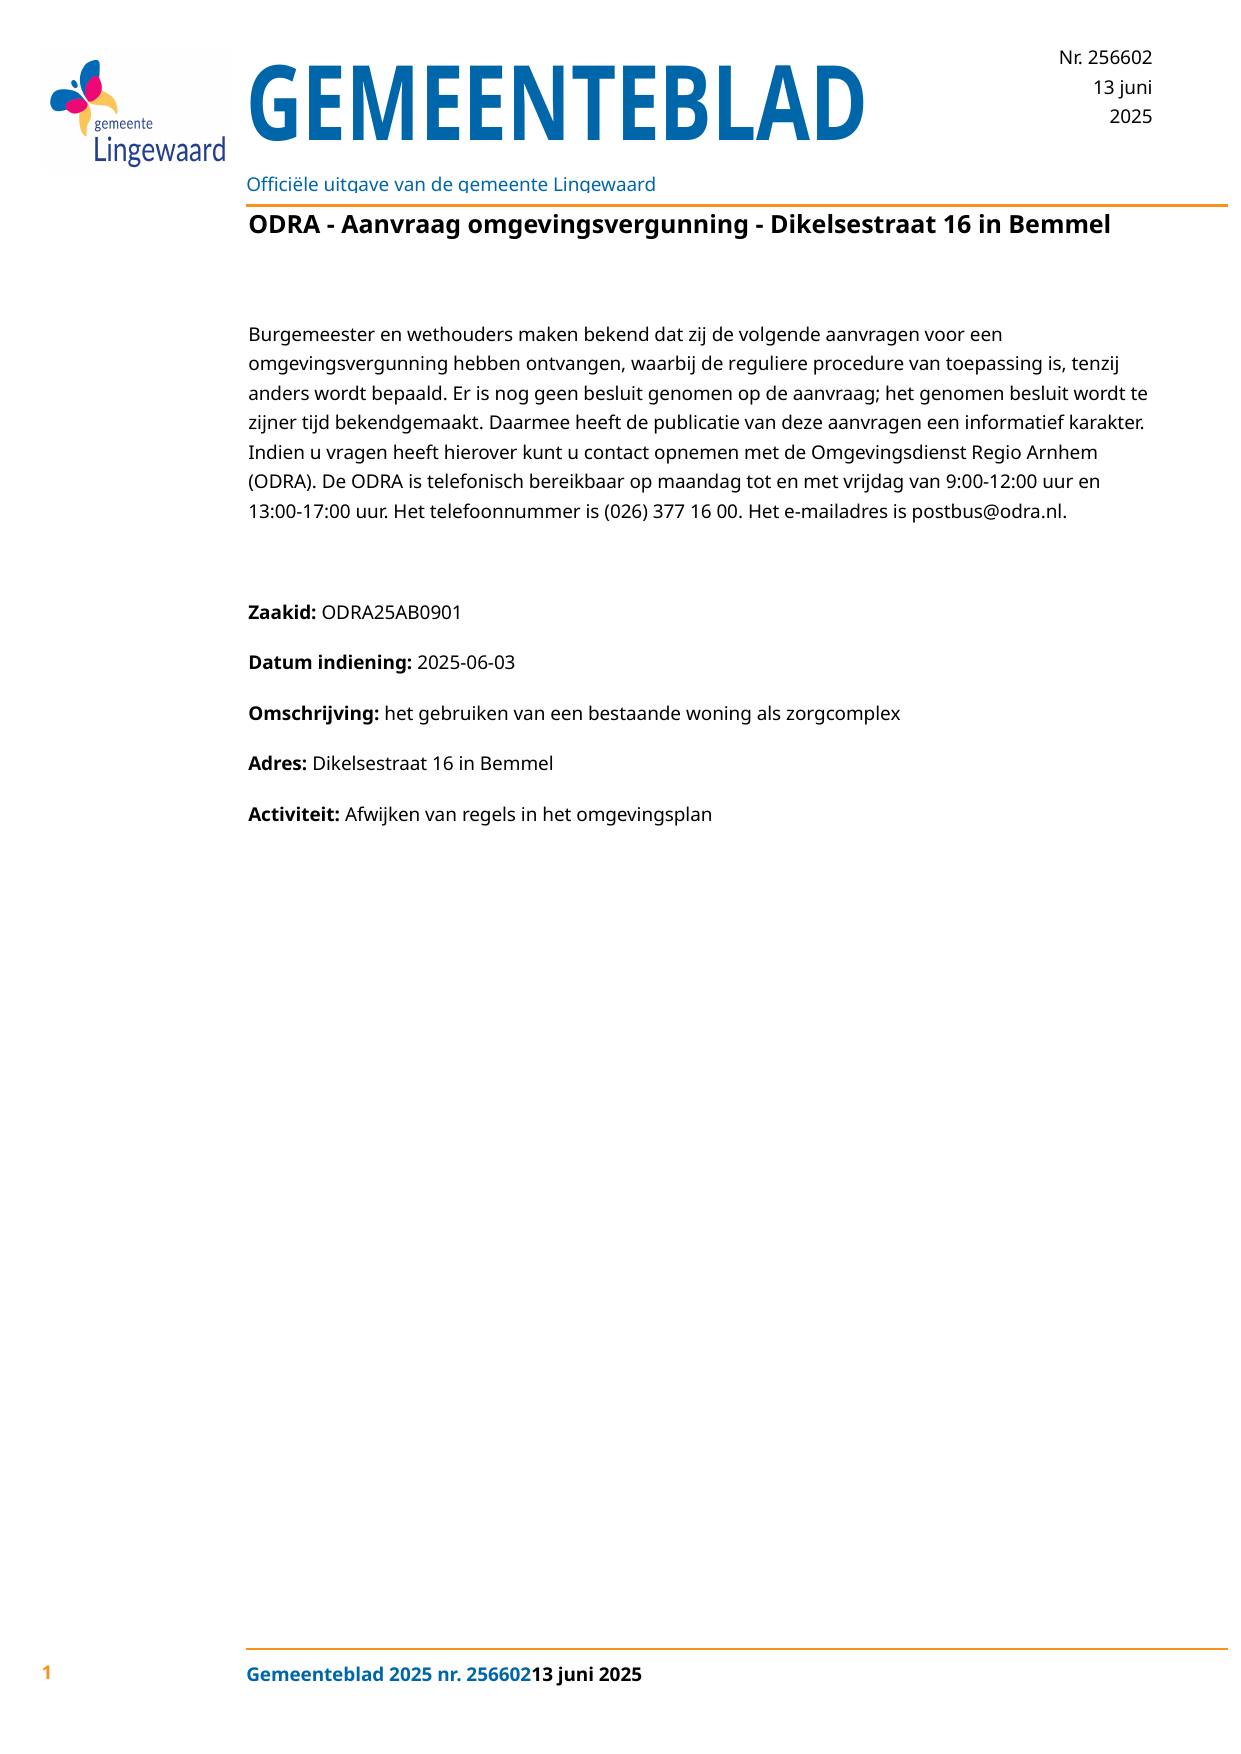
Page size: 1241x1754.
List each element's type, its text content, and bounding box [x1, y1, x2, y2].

text ODRA - Aanvraag omgevingsvergunning - Dikelsestraat 16 in Bemmel [248, 207, 1152, 241]
text Datum indiening: 2025-06-03 [248, 649, 1152, 675]
text Activiteit: Afwijken van regels in het omgevingsplan [248, 801, 1152, 826]
text Zaakid: ODRA25AB0901 [248, 599, 1152, 625]
text Adres: Dikelsestraat 16 in Bemmel [248, 750, 1152, 776]
text Burgemeester en wethouders maken bekend dat zij de volgende aanvragen voor een omgevingsvergunning hebben ontvangen, waarbij de reguliere procedure van toepassing is, tenzij anders wordt bepaald. Er is nog geen besluit genomen op de aanvraag; het genomen besluit wordt te zijner tijd bekendgemaakt. Daarmee heeft de publicatie van deze aanvragen een informatief karakter. Indien u vragen heeft hierover kunt u contact opnemen met de Omgevingsdienst Regio Arnhem (ODRA). De ODRA is telefonisch bereikbaar op maandag tot en met vrijdag van 9:00-12:00 uur en 13:00-17:00 uur. Het telefoonnummer is (026) 377 16 00. Het e-mailadres is postbus@odra.nl. [248, 321, 1152, 524]
picture [41, 47, 231, 172]
text Omschrijving: het gebruiken van een bestaande woning als zorgcomplex [248, 700, 1152, 726]
